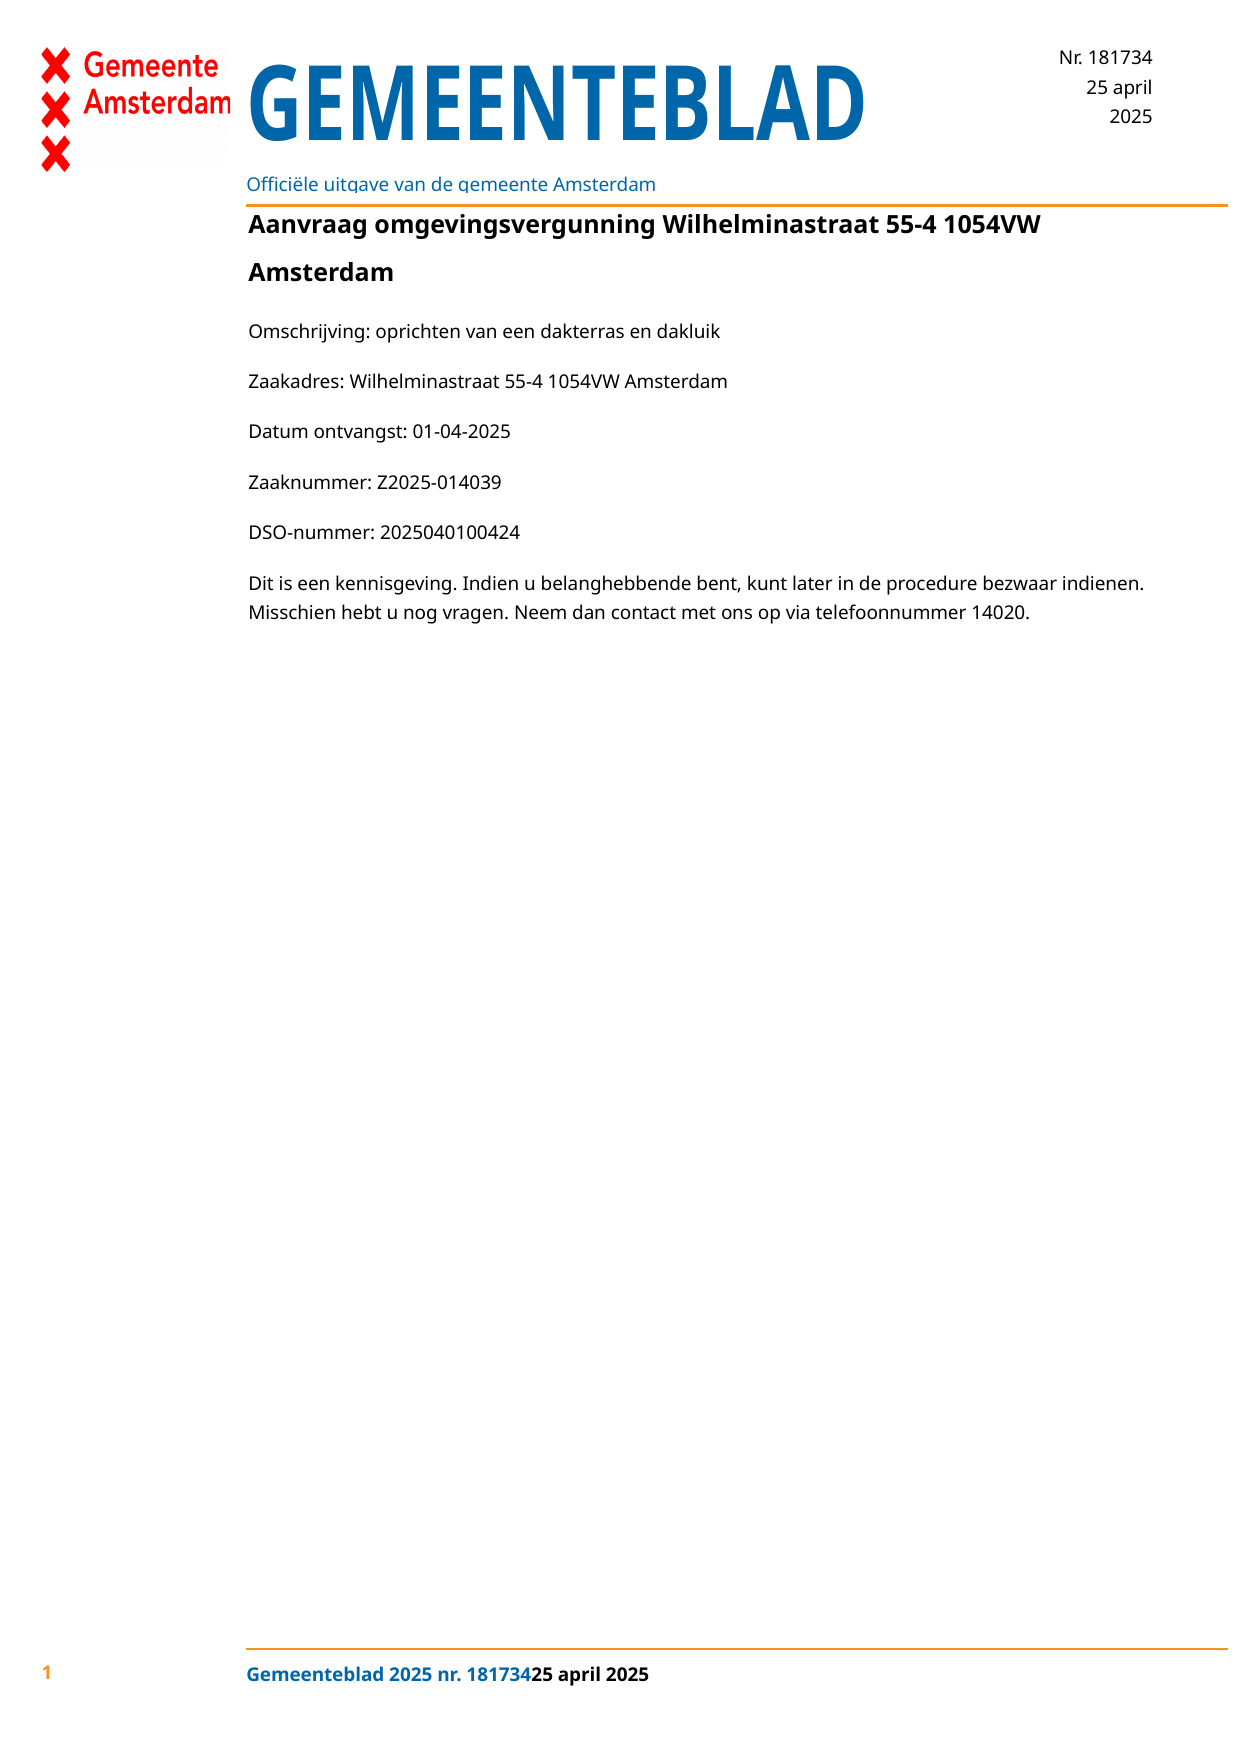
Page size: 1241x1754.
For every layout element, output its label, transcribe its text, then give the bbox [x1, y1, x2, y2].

text Zaakadres: Wilhelminastraat 55-4 1054VW Amsterdam [248, 368, 1152, 394]
text Aanvraag omgevingsvergunning Wilhelminastraat 55-4 1054VW Amsterdam [248, 207, 1152, 288]
picture [41, 47, 231, 172]
text Dit is een kennisgeving. Indien u belanghebbende bent, kunt later in de procedure bezwaar indienen. Misschien hebt u nog vragen. Neem dan contact met ons op via telefoonnummer 14020. [248, 570, 1152, 625]
text Datum ontvangst: 01-04-2025 [248, 419, 1152, 444]
text DSO-nummer: 2025040100424 [248, 519, 1152, 545]
text Zaaknummer: Z2025-014039 [248, 469, 1152, 495]
text Omschrijving: oprichten van een dakterras en dakluik [248, 318, 1152, 344]
